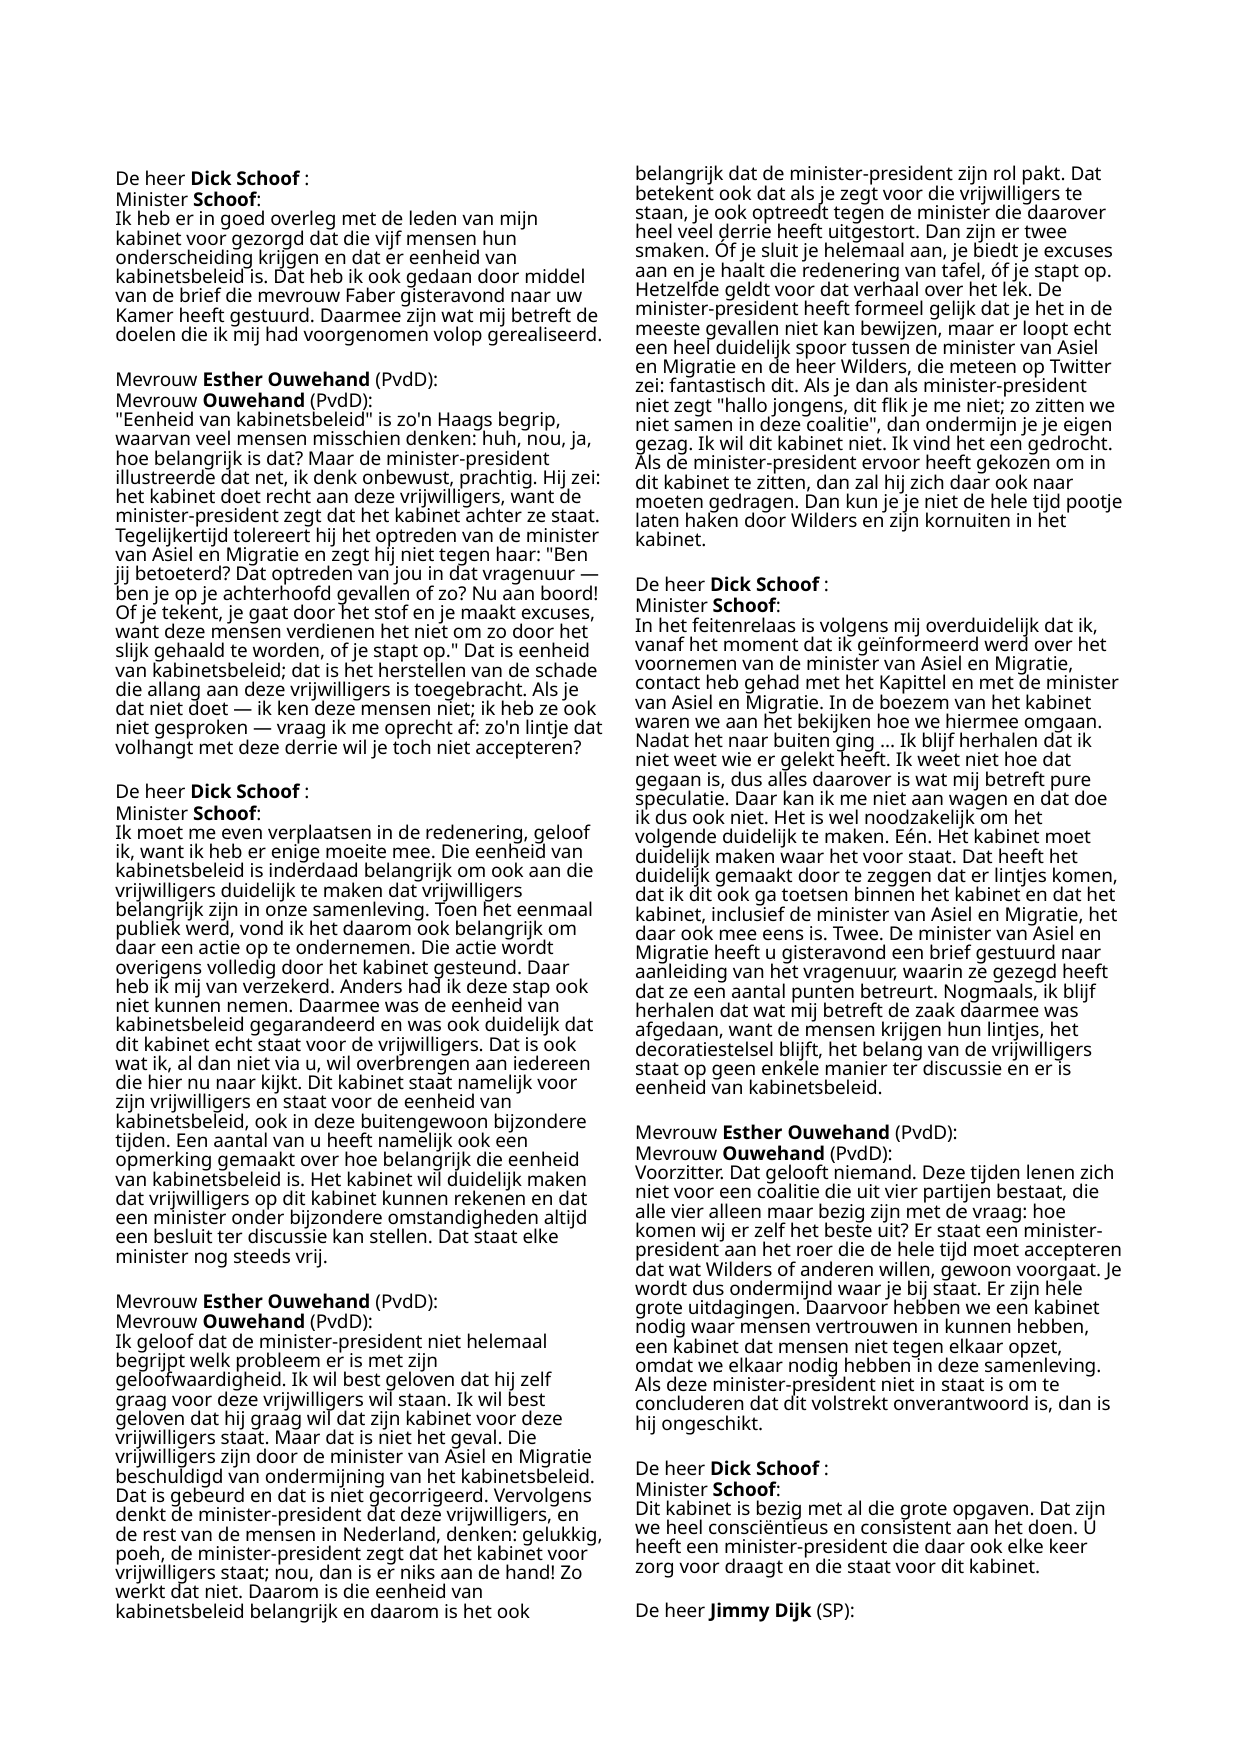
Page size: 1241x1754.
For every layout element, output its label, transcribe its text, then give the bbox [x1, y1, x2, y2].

text De heer Dick Schoof : [115, 779, 605, 804]
text Minister Schoof: [635, 597, 1125, 617]
text De heer Dick Schoof : [635, 572, 1125, 597]
text Ik heb er in goed overleg met de leden van mijn kabinet voor gezorgd dat die vijf mensen hun onderscheiding krijgen en dat er eenheid van kabinetsbeleid is. Dat heb ik ook gedaan door middel van de brief die mevrouw Faber gisteravond naar uw Kamer heeft gestuurd. Daarmee zijn wat mij betreft de doelen die ik mij had voorgenomen volop gerealiseerd. [115, 210, 605, 345]
text Dit kabinet is bezig met al die grote opgaven. Dat zijn we heel consciëntieus en consistent aan het doen. U heeft een minister-president die daar ook elke keer zorg voor draagt en die staat voor dit kabinet. [635, 1500, 1125, 1577]
text Ik moet me even verplaatsen in de redenering, geloof ik, want ik heb er enige moeite mee. Die eenheid van kabinetsbeleid is inderdaad belangrijk om ook aan die vrijwilligers duidelijk te maken dat vrijwilligers belangrijk zijn in onze samenleving. Toen het eenmaal publiek werd, vond ik het daarom ook belangrijk om daar een actie op te ondernemen. Die actie wordt overigens volledig door het kabinet gesteund. Daar heb ik mij van verzekerd. Anders had ik deze stap ook niet kunnen nemen. Daarmee was de eenheid van kabinetsbeleid gegarandeerd en was ook duidelijk dat dit kabinet echt staat voor de vrijwilligers. Dat is ook wat ik, al dan niet via u, wil overbrengen aan iedereen die hier nu naar kijkt. Dit kabinet staat namelijk voor zijn vrijwilligers en staat voor de eenheid van kabinetsbeleid, ook in deze buitengewoon bijzondere tijden. Een aantal van u heeft namelijk ook een opmerking gemaakt over hoe belangrijk die eenheid van kabinetsbeleid is. Het kabinet wil duidelijk maken dat vrijwilligers op dit kabinet kunnen rekenen en dat een minister onder bijzondere omstandigheden altijd een besluit ter discussie kan stellen. Dat staat elke minister nog steeds vrij. [115, 824, 605, 1267]
text De heer Jimmy Dijk (SP): [635, 1598, 1125, 1623]
text In het feitenrelaas is volgens mij overduidelijk dat ik, vanaf het moment dat ik geïnformeerd werd over het voornemen van de minister van Asiel en Migratie, contact heb gehad met het Kapittel en met de minister van Asiel en Migratie. In de boezem van het kabinet waren we aan het bekijken hoe we hiermee omgaan. Nadat het naar buiten ging ... Ik blijf herhalen dat ik niet weet wie er gelekt heeft. Ik weet niet hoe dat gegaan is, dus alles daarover is wat mij betreft pure speculatie. Daar kan ik me niet aan wagen en dat doe ik dus ook niet. Het is wel noodzakelijk om het volgende duidelijk te maken. Eén. Het kabinet moet duidelijk maken waar het voor staat. Dat heeft het duidelijk gemaakt door te zeggen dat er lintjes komen, dat ik dit ook ga toetsen binnen het kabinet en dat het kabinet, inclusief de minister van Asiel en Migratie, het daar ook mee eens is. Twee. De minister van Asiel en Migratie heeft u gisteravond een brief gestuurd naar aanleiding van het vragenuur, waarin ze gezegd heeft dat ze een aantal punten betreurt. Nogmaals, ik blijf herhalen dat wat mij betreft de zaak daarmee was afgedaan, want de mensen krijgen hun lintjes, het decoratiestelsel blijft, het belang van de vrijwilligers staat op geen enkele manier ter discussie en er is eenheid van kabinetsbeleid. [635, 617, 1125, 1098]
text Minister Schoof: [115, 804, 605, 824]
text Mevrouw Ouwehand (PvdD): [115, 1313, 605, 1333]
text "Eenheid van kabinetsbeleid" is zo'n Haags begrip, waarvan veel mensen misschien denken: huh, nou, ja, hoe belangrijk is dat? Maar de minister-president illustreerde dat net, ik denk onbewust, prachtig. Hij zei: het kabinet doet recht aan deze vrijwilligers, want de minister-president zegt dat het kabinet achter ze staat. Tegelijkertijd tolereert hij het optreden van de minister van Asiel en Migratie en zegt hij niet tegen haar: "Ben jij betoeterd? Dat optreden van jou in dat vragenuur — ben je op je achterhoofd gevallen of zo? Nu aan boord! Of je tekent, je gaat door het stof en je maakt excuses, want deze mensen verdienen het niet om zo door het slijk gehaald te worden, of je stapt op." Dat is eenheid van kabinetsbeleid; dat is het herstellen van de schade die allang aan deze vrijwilligers is toegebracht. Als je dat niet doet — ik ken deze mensen niet; ik heb ze ook niet gesproken — vraag ik me oprecht af: zo'n lintje dat volhangt met deze derrie wil je toch niet accepteren? [115, 411, 605, 758]
text De heer Dick Schoof : [115, 165, 605, 191]
text Mevrouw Esther Ouwehand (PvdD): [115, 1288, 605, 1313]
text Voorzitter. Dat gelooft niemand. Deze tijden lenen zich niet voor een coalitie die uit vier partijen bestaat, die alle vier alleen maar bezig zijn met de vraag: hoe komen wij er zelf het beste uit? Er staat een minister-president aan het roer die de hele tijd moet accepteren dat wat Wilders of anderen willen, gewoon voorgaat. Je wordt dus ondermijnd waar je bij staat. Er zijn hele grote uitdagingen. Daarvoor hebben we een kabinet nodig waar mensen vertrouwen in kunnen hebben, een kabinet dat mensen niet tegen elkaar opzet, omdat we elkaar nodig hebben in deze samenleving. Als deze minister-president niet in staat is om te concluderen dat dit volstrekt onverantwoord is, dan is hij ongeschikt. [635, 1164, 1125, 1434]
text Ik geloof dat de minister-president niet helemaal begrijpt welk probleem er is met zijn geloofwaardigheid. Ik wil best geloven dat hij zelf graag voor deze vrijwilligers wil staan. Ik wil best geloven dat hij graag wil dat zijn kabinet voor deze vrijwilligers staat. Maar dat is niet het geval. Die vrijwilligers zijn door de minister van Asiel en Migratie beschuldigd van ondermijning van het kabinetsbeleid. Dat is gebeurd en dat is niet gecorrigeerd. Vervolgens denkt de minister-president dat deze vrijwilligers, en de rest van de mensen in Nederland, denken: gelukkig, poeh, de minister-president zegt dat het kabinet voor vrijwilligers staat; nou, dan is er niks aan de hand! Zo werkt dat niet. Daarom is die eenheid van kabinetsbeleid belangrijk en daarom is het ook [115, 1333, 605, 1622]
text Mevrouw Esther Ouwehand (PvdD): [115, 366, 605, 392]
text Mevrouw Ouwehand (PvdD): [115, 392, 605, 411]
text Minister Schoof: [635, 1481, 1125, 1500]
text De heer Dick Schoof : [635, 1455, 1125, 1481]
text Mevrouw Ouwehand (PvdD): [635, 1145, 1125, 1164]
text Mevrouw Esther Ouwehand (PvdD): [635, 1119, 1125, 1145]
text Minister Schoof: [115, 191, 605, 210]
text belangrijk dat de minister-president zijn rol pakt. Dat betekent ook dat als je zegt voor die vrijwilligers te staan, je ook optreedt tegen de minister die daarover heel veel derrie heeft uitgestort. Dan zijn er twee smaken. Óf je sluit je helemaal aan, je biedt je excuses aan en je haalt die redenering van tafel, óf je stapt op. Hetzelfde geldt voor dat verhaal over het lek. De minister-president heeft formeel gelijk dat je het in de meeste gevallen niet kan bewijzen, maar er loopt echt een heel duidelijk spoor tussen de minister van Asiel en Migratie en de heer Wilders, die meteen op Twitter zei: fantastisch dit. Als je dan als minister-president niet zegt "hallo jongens, dit flik je me niet; zo zitten we niet samen in deze coalitie", dan ondermijn je je eigen gezag. Ik wil dit kabinet niet. Ik vind het een gedrocht. Als de minister-president ervoor heeft gekozen om in dit kabinet te zitten, dan zal hij zich daar ook naar moeten gedragen. Dan kun je je niet de hele tijd pootje laten haken door Wilders en zijn kornuiten in het kabinet. [635, 165, 1125, 551]
